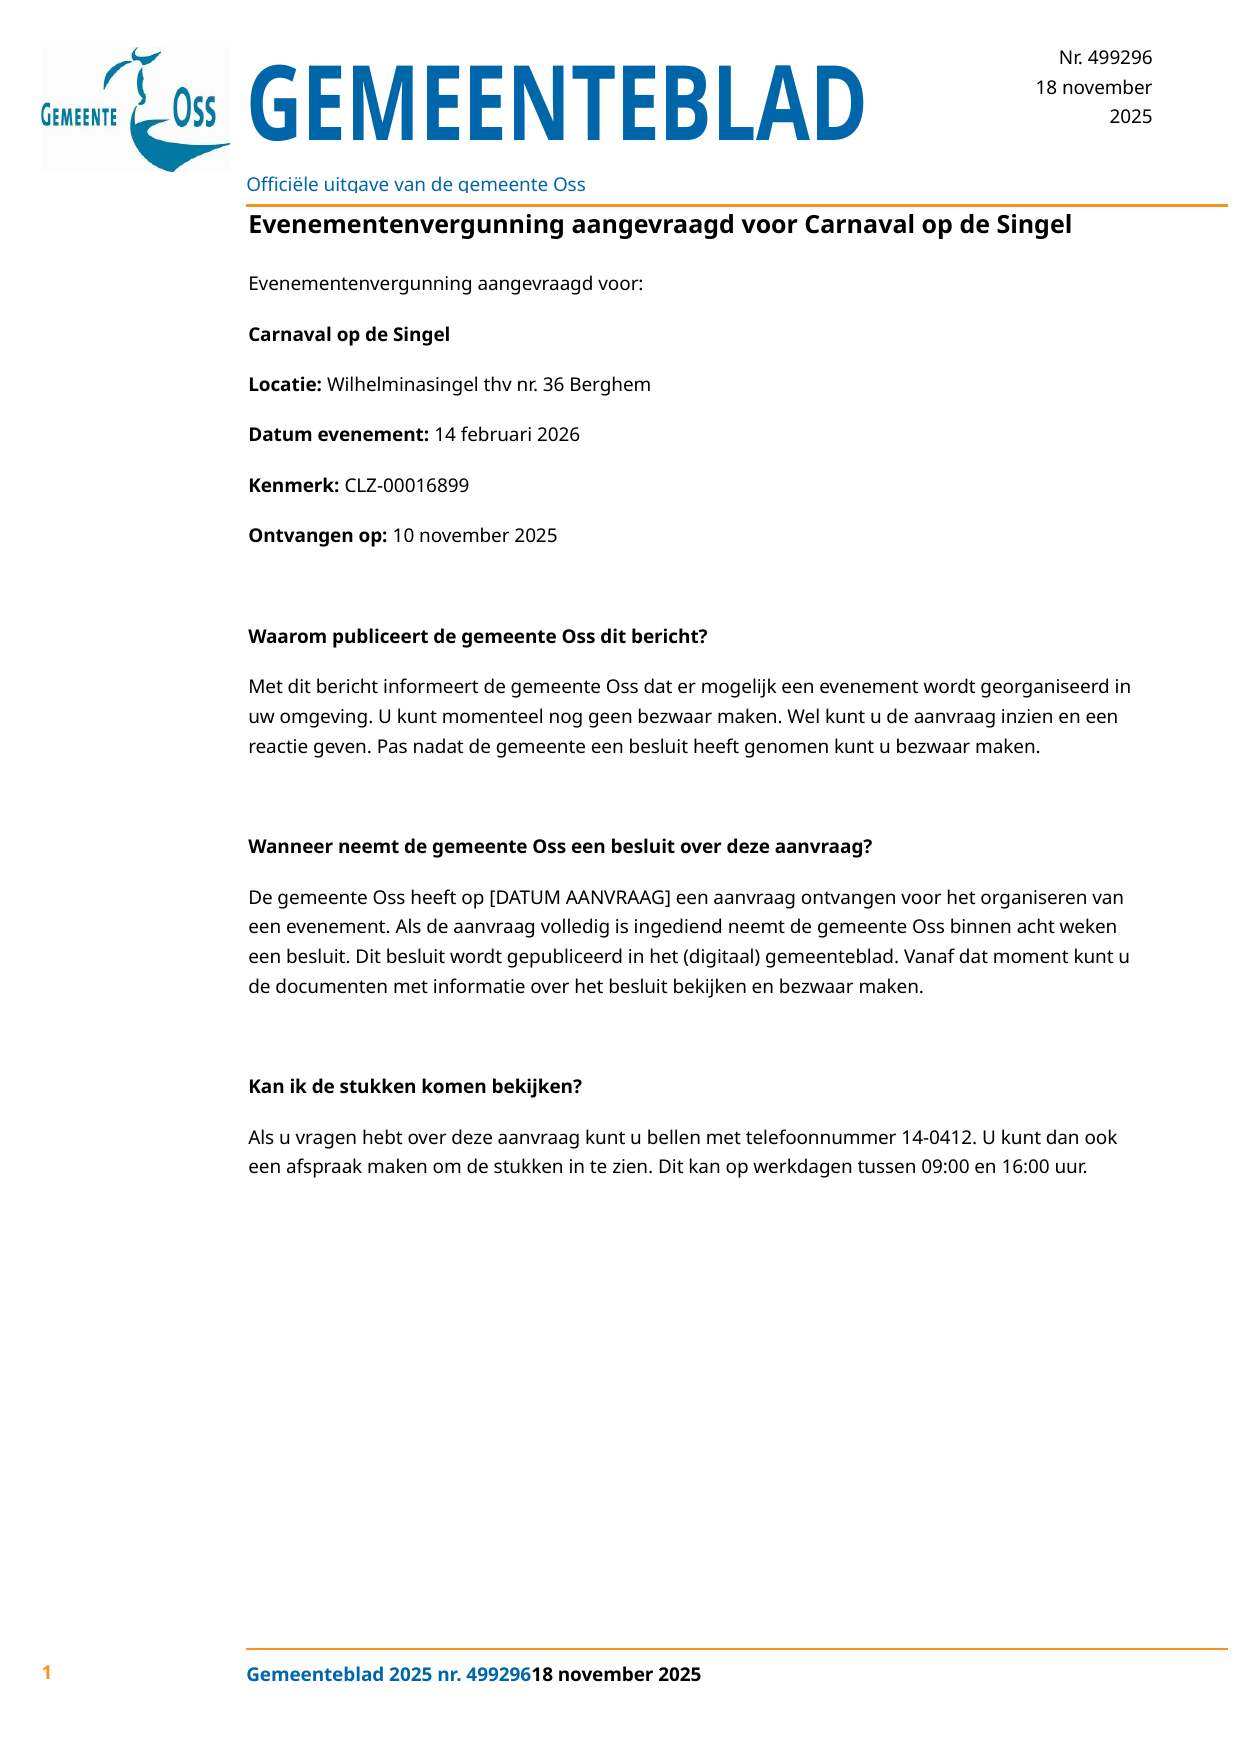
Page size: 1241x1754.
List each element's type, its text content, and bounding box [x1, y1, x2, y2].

text Kenmerk: CLZ-00016899 [248, 472, 1152, 498]
text Evenementenvergunning aangevraagd voor: [248, 270, 1152, 296]
text Als u vragen hebt over deze aanvraag kunt u bellen met telefoonnummer 14-0412. U kunt dan ook een afspraak maken om de stukken in te zien. Dit kan op werkdagen tussen 09:00 en 16:00 uur. [248, 1124, 1152, 1179]
text Met dit bericht informeert de gemeente Oss dat er mogelijk een evenement wordt georganiseerd in uw omgeving. U kunt momenteel nog geen bezwaar maken. Wel kunt u de aanvraag inzien en een reactie geven. Pas nadat de gemeente een besluit heeft genomen kunt u bezwaar maken. [248, 674, 1152, 758]
text Kan ik de stukken komen bekijken? [248, 1074, 1152, 1099]
text Evenementenvergunning aangevraagd voor Carnaval op de Singel [248, 207, 1152, 241]
text Ontvangen op: 10 november 2025 [248, 522, 1152, 548]
text Locatie: Wilhelminasingel thv nr. 36 Berghem [248, 371, 1152, 397]
text Carnaval op de Singel [248, 321, 1152, 346]
text Datum evenement: 14 februari 2026 [248, 422, 1152, 447]
picture [41, 47, 231, 172]
text De gemeente Oss heeft op [DATUM AANVRAAG] een aanvraag ontvangen voor het organiseren van een evenement. Als de aanvraag volledig is ingediend neemt de gemeente Oss binnen acht weken een besluit. Dit besluit wordt gepubliceerd in het (digitaal) gemeenteblad. Vanaf dat moment kunt u de documenten met informatie over het besluit bekijken en bezwaar maken. [248, 884, 1152, 998]
text Wanneer neemt de gemeente Oss een besluit over deze aanvraag? [248, 834, 1152, 859]
text Waarom publiceert de gemeente Oss dit bericht? [248, 623, 1152, 649]
